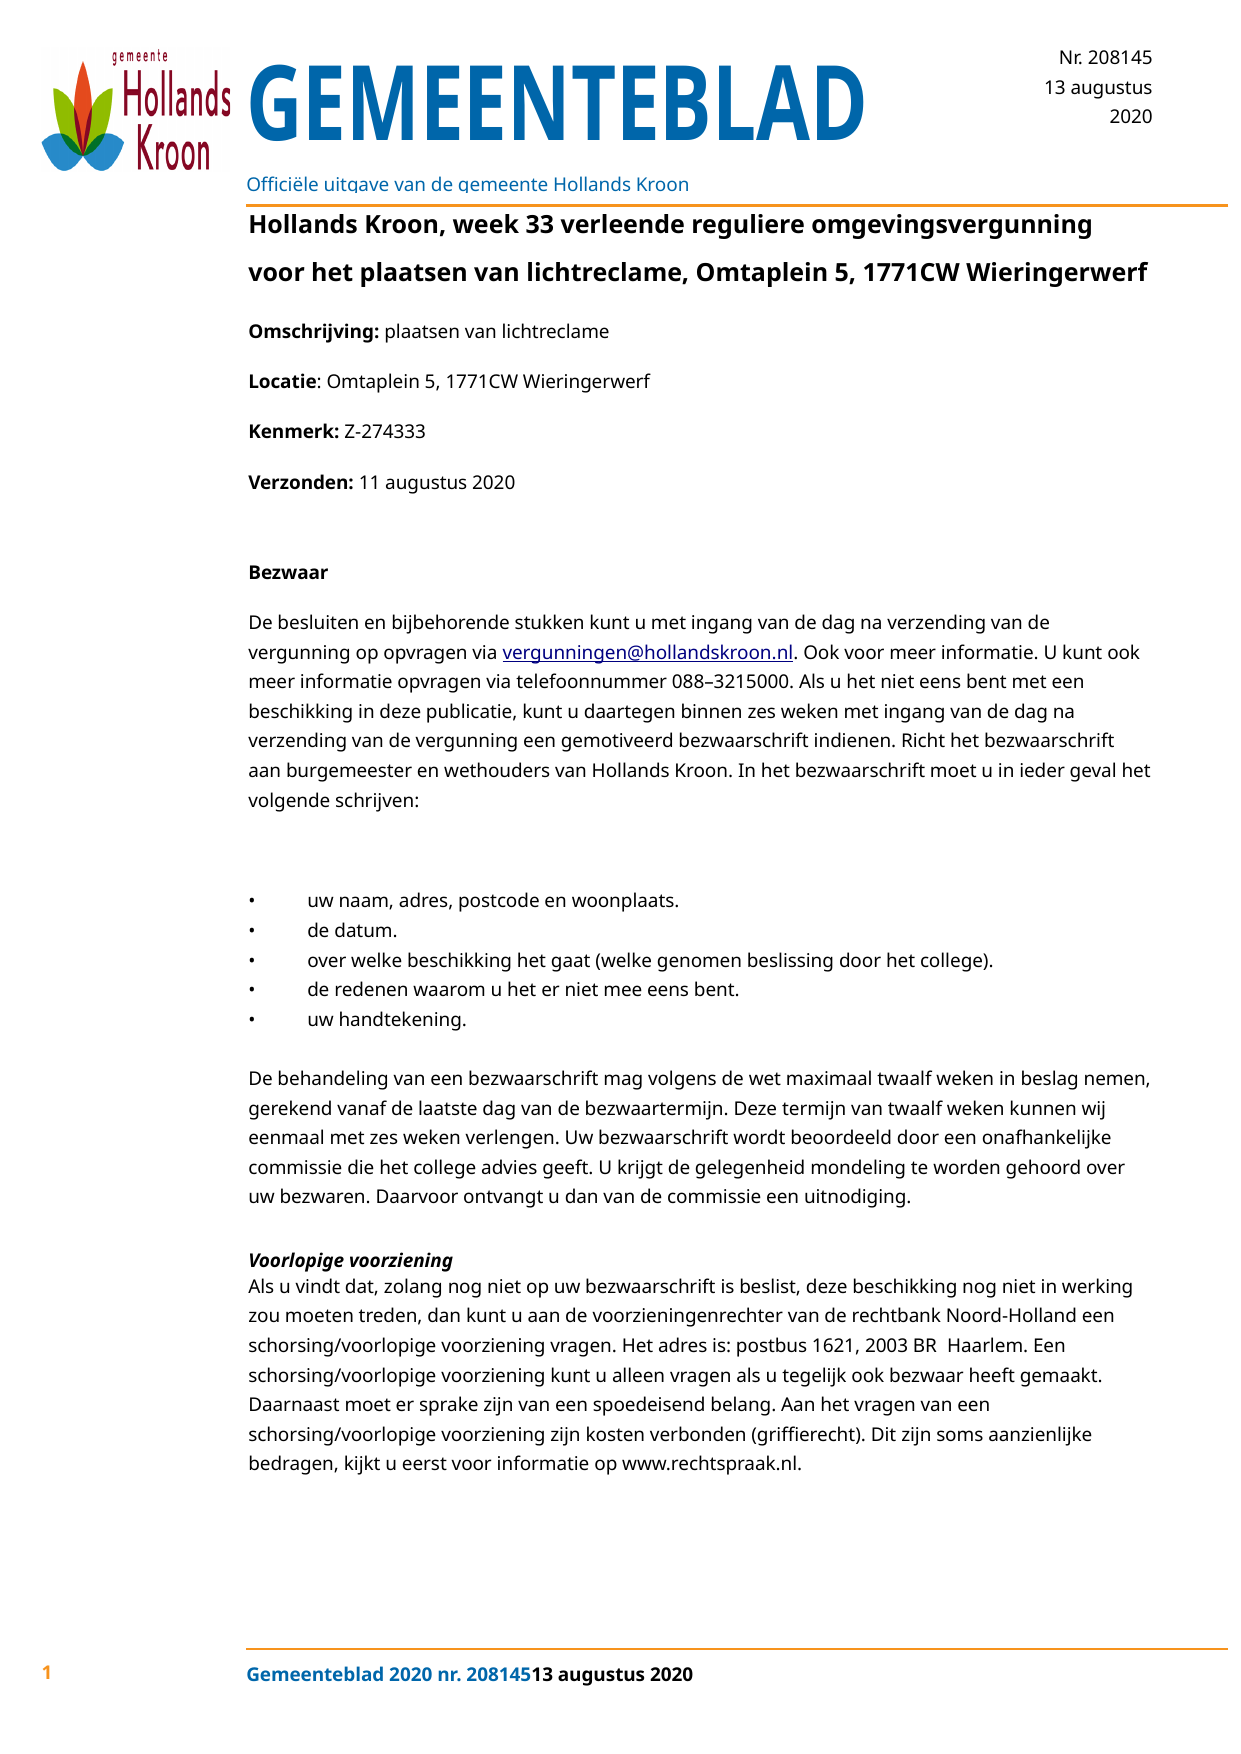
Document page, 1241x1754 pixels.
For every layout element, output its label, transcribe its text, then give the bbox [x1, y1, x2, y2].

text Bezwaar [248, 559, 1152, 584]
text De behandeling van een bezwaarschrift mag volgens de wet maximaal twaalf weken in beslag nemen, gerekend vanaf de laatste dag van de bezwaartermijn. Deze termijn van twaalf weken kunnen wij eenmaal met zes weken verlengen. Uw bezwaarschrift wordt beoordeeld door een onafhankelijke commissie die het college advies geeft. U krijgt de gelegenheid mondeling te worden gehoord over uw bezwaren. Daarvoor ontvangt u dan van de commissie een uitnodiging. [248, 1065, 1152, 1209]
picture [41, 47, 231, 172]
text Kenmerk: Z-274333 [248, 419, 1152, 444]
text Omschrijving: plaatsen van lichtreclame [248, 318, 1152, 344]
list de redenen waarom u het er niet mee eens bent. [248, 976, 1152, 1002]
list uw naam, adres, postcode en woonplaats. [248, 888, 1152, 913]
list uw handtekening. [248, 1006, 1152, 1032]
list de datum. [248, 917, 1152, 943]
text Als u vindt dat, zolang nog niet op uw bezwaarschrift is beslist, deze beschikking nog niet in werking zou moeten treden, dan kunt u aan de voorzieningenrechter van de rechtbank Noord-Holland een schorsing/voorlopige voorziening vragen. Het adres is: postbus 1621, 2003 BR Haarlem. Een schorsing/voorlopige voorziening kunt u alleen vragen als u tegelijk ook bezwaar heeft gemaakt. Daarnaast moet er sprake zijn van een spoedeisend belang. Aan het vragen van een schorsing/voorlopige voorziening zijn kosten verbonden (griffierecht). Dit zijn soms aanzienlijke bedragen, kijkt u eerst voor informatie op www.rechtspraak.nl. [248, 1273, 1152, 1476]
text De besluiten en bijbehorende stukken kunt u met ingang van de dag na verzending van de vergunning op opvragen via vergunningen@hollandskroon.nl. Ook voor meer informatie. U kunt ook meer informatie opvragen via telefoonnummer 088–3215000. Als u het niet eens bent met een beschikking in deze publicatie, kunt u daartegen binnen zes weken met ingang van de dag na verzending van de vergunning een gemotiveerd bezwaarschrift indienen. Richt het bezwaarschrift aan burgemeester en wethouders van Hollands Kroon. In het bezwaarschrift moet u in ieder geval het volgende schrijven: [248, 609, 1152, 812]
text Voorlopige voorziening [248, 1247, 1152, 1273]
text Hollands Kroon, week 33 verleende reguliere omgevingsvergunning voor het plaatsen van lichtreclame, Omtaplein 5, 1771CW Wieringerwerf [248, 207, 1152, 288]
text Locatie: Omtaplein 5, 1771CW Wieringerwerf [248, 368, 1152, 394]
list over welke beschikking het gaat (welke genomen beslissing door het college). [248, 947, 1152, 972]
text Verzonden: 11 augustus 2020 [248, 469, 1152, 495]
